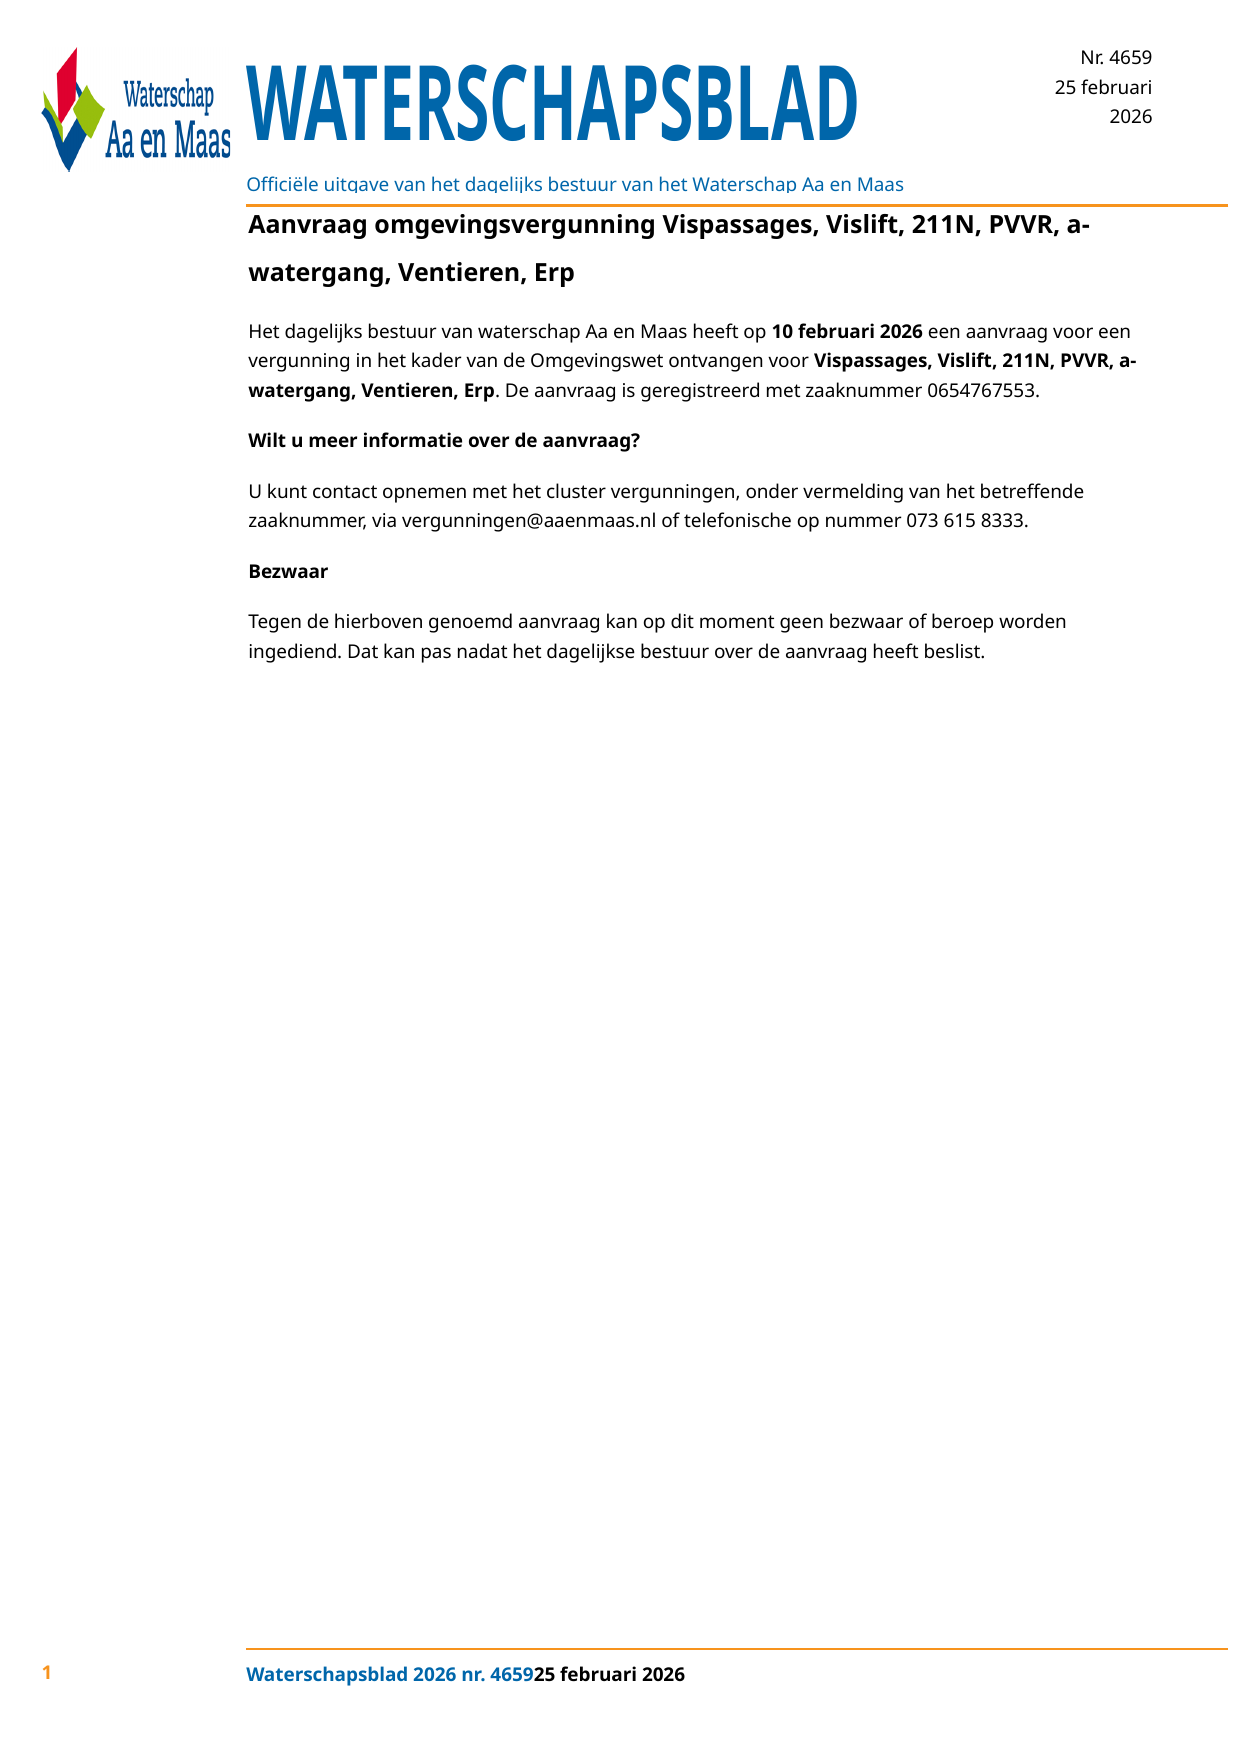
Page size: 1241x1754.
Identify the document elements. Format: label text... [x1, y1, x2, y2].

picture [41, 47, 231, 172]
text U kunt contact opnemen met het cluster vergunningen, onder vermelding van het betreffende zaaknummer, via vergunningen@aaenmaas.nl of telefonische op nummer 073 615 8333. [248, 478, 1152, 533]
text Het dagelijks bestuur van waterschap Aa en Maas heeft op 10 februari 2026 een aanvraag voor een vergunning in het kader van de Omgevingswet ontvangen voor Vispassages, Vislift, 211N, PVVR, a-watergang, Ventieren, Erp. De aanvraag is geregistreerd met zaaknummer 0654767553. [248, 318, 1152, 403]
text Aanvraag omgevingsvergunning Vispassages, Vislift, 211N, PVVR, a-watergang, Ventieren, Erp [248, 207, 1152, 288]
text Tegen de hierboven genoemd aanvraag kan op dit moment geen bezwaar of beroep worden ingediend. Dat kan pas nadat het dagelijkse bestuur over de aanvraag heeft beslist. [248, 608, 1152, 664]
text Wilt u meer informatie over de aanvraag? [248, 427, 1152, 453]
text Bezwaar [248, 558, 1152, 584]
